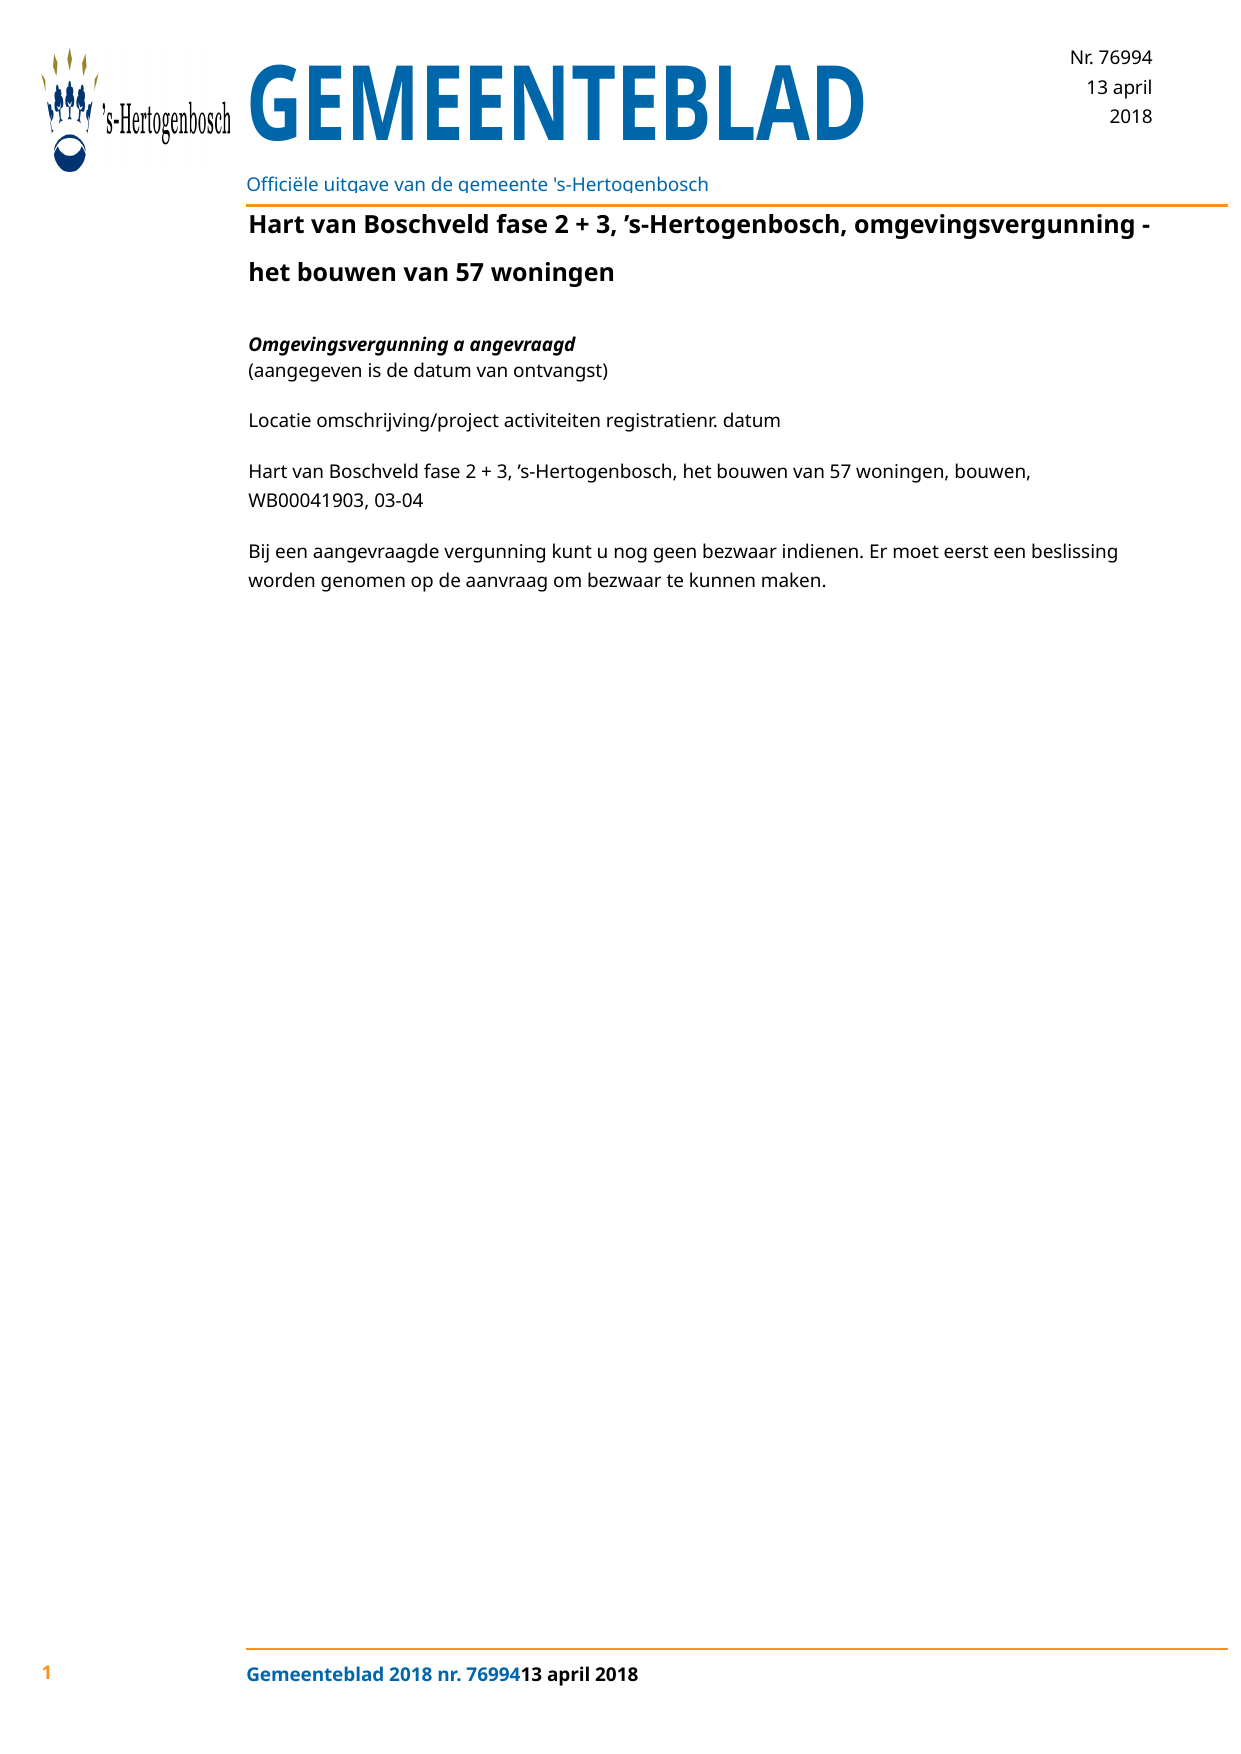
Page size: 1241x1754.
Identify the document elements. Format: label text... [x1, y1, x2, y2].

text (aangegeven is de datum van ontvangst) [248, 357, 1152, 383]
text Hart van Boschveld fase 2 + 3, ’s-Hertogenbosch, omgevingsvergunning - het bouwen van 57 woningen [248, 207, 1152, 288]
picture [41, 47, 231, 172]
text Bij een aangevraagde vergunning kunt u nog geen bezwaar indienen. Er moet eerst een beslissing worden genomen op de aanvraag om bezwaar te kunnen maken. [248, 538, 1152, 593]
text Locatie omschrijving/project activiteiten registratienr. datum [248, 408, 1152, 433]
text Omgevingsvergunning a angevraagd [248, 331, 1152, 357]
text Hart van Boschveld fase 2 + 3, ’s-Hertogenbosch, het bouwen van 57 woningen, bouwen, WB00041903, 03-04 [248, 458, 1152, 513]
